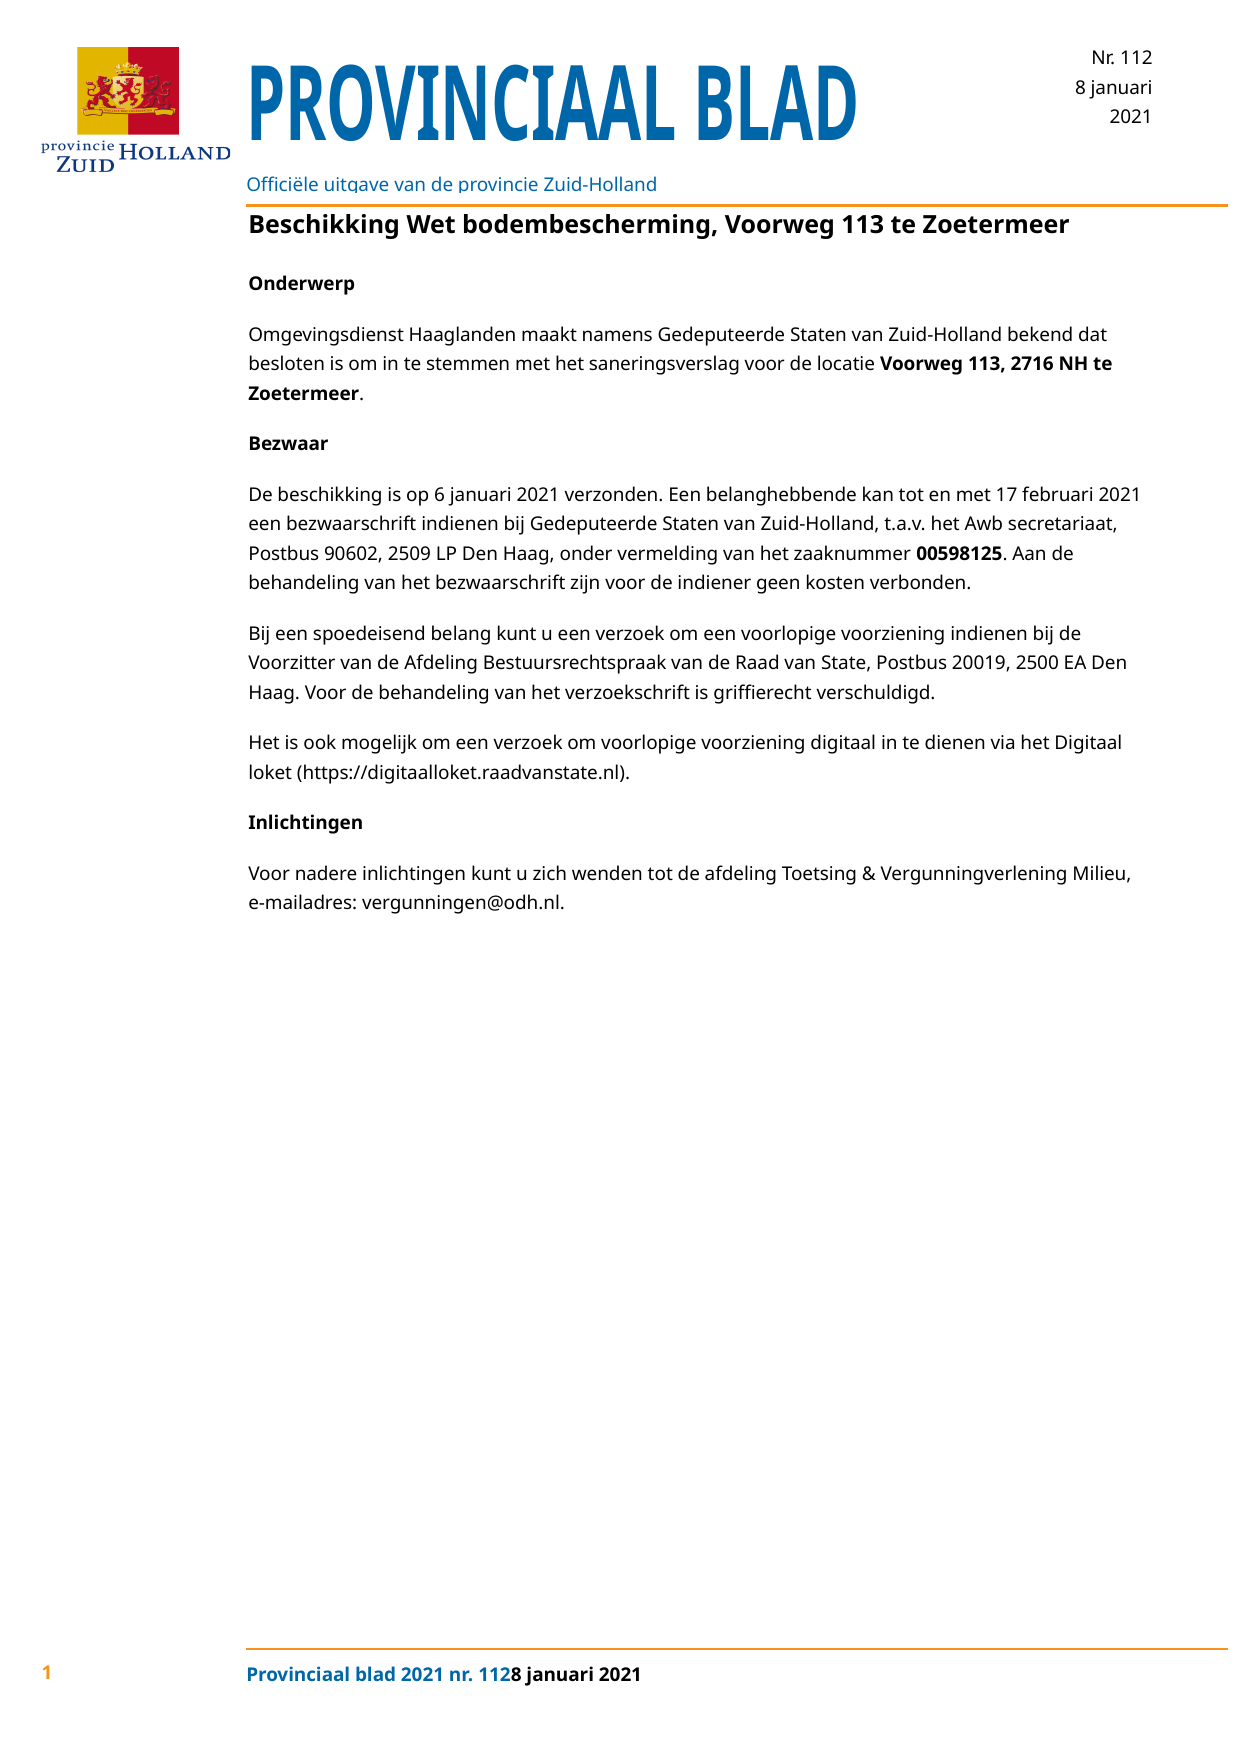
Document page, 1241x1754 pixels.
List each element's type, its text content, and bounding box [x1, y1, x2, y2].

text Onderwerp [248, 270, 1152, 296]
text Inlichtingen [248, 809, 1152, 835]
text Het is ook mogelijk om een verzoek om voorlopige voorziening digitaal in te dienen via het Digitaal loket (https://digitaalloket.raadvanstate.nl). [248, 729, 1152, 785]
text Bezwaar [248, 430, 1152, 456]
text Omgevingsdienst Haaglanden maakt namens Gedeputeerde Staten van Zuid-Holland bekend dat besloten is om in te stemmen met het saneringsverslag voor de locatie Voorweg 113, 2716 NH te Zoetermeer. [248, 321, 1152, 406]
picture [41, 47, 231, 172]
text Beschikking Wet bodembescherming, Voorweg 113 te Zoetermeer [248, 207, 1152, 241]
text De beschikking is op 6 januari 2021 verzonden. Een belanghebbende kan tot en met 17 februari 2021 een bezwaarschrift indienen bij Gedeputeerde Staten van Zuid-Holland, t.a.v. het Awb secretariaat, Postbus 90602, 2509 LP Den Haag, onder vermelding van het zaaknummer 00598125. Aan de behandeling van het bezwaarschrift zijn voor de indiener geen kosten verbonden. [248, 481, 1152, 595]
text Voor nadere inlichtingen kunt u zich wenden tot de afdeling Toetsing & Vergunningverlening Milieu, e-mailadres: vergunningen@odh.nl. [248, 860, 1152, 915]
text Bij een spoedeisend belang kunt u een verzoek om een voorlopige voorziening indienen bij de Voorzitter van de Afdeling Bestuursrechtspraak van de Raad van State, Postbus 20019, 2500 EA Den Haag. Voor de behandeling van het verzoekschrift is griffierecht verschuldigd. [248, 620, 1152, 705]
